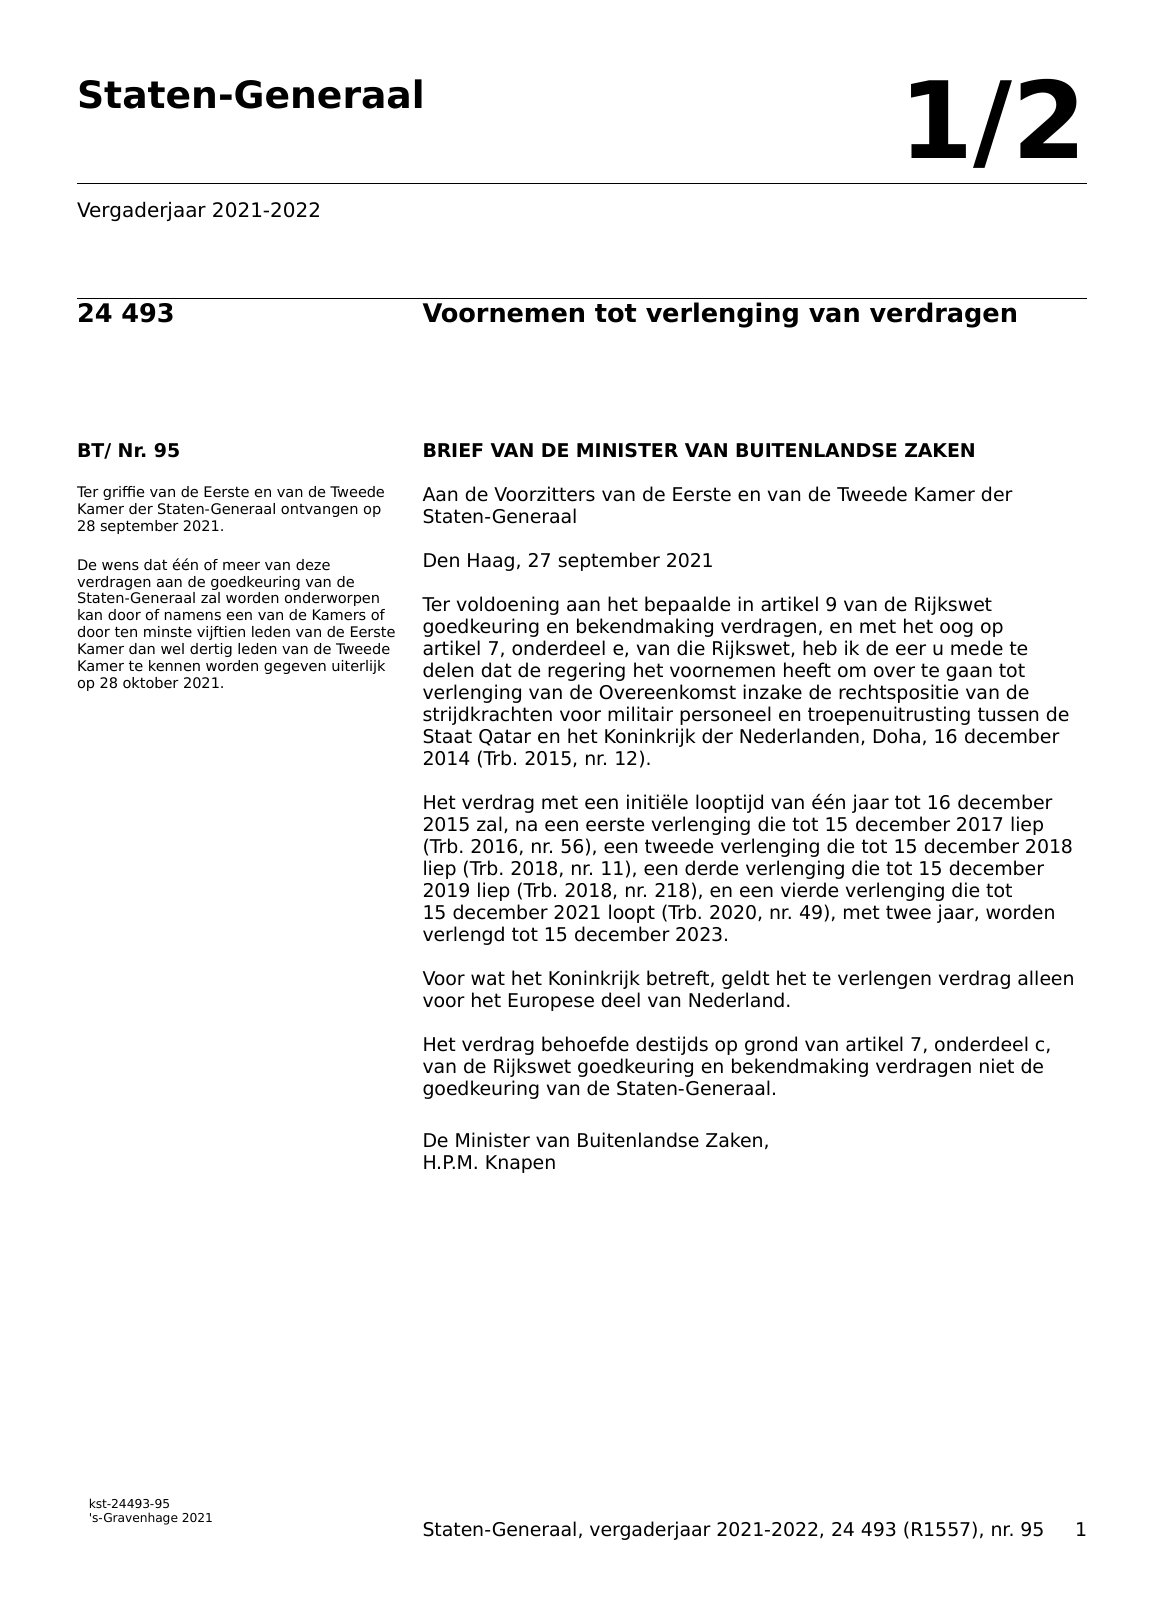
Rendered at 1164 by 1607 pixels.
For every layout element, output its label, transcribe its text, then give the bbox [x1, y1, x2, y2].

text [77, 534, 399, 557]
text Ter griffie van de Eerste en van de Tweede Kamer der Staten-Generaal ontvangen op 28 september 2021. [77, 484, 399, 534]
text De wens dat één of meer van deze verdragen aan de goedkeuring van de Staten-Generaal zal worden onderworpen kan door of namens een van de Kamers of door ten minste vijftien leden van de Eerste Kamer dan wel dertig leden van de Tweede Kamer te kennen worden gegeven uiterlijk op 28 oktober 2021. [77, 557, 399, 692]
text Het verdrag met een initiële looptijd van één jaar tot 16 december 2015 zal, na een eerste verlenging die tot 15 december 2017 liep (Trb. 2016, nr. 56), een tweede verlenging die tot 15 december 2018 liep (Trb. 2018, nr. 11), een derde verlenging die tot 15 december 2019 liep (Trb. 2018, nr. 218), en een vierde verlenging die tot 15 december 2021 loopt (Trb. 2020, nr. 49), met twee jaar, worden verlengd tot 15 december 2023. [422, 792, 1087, 946]
subtitle BT/ Nr. 95 BRIEF VAN DE MINISTER VAN BUITENLANDSE ZAKEN [77, 440, 1087, 462]
text De Minister van Buitenlandse Zaken, H.P.M. Knapen [422, 1130, 1087, 1174]
text kst-24493-95 [88, 1497, 323, 1511]
text Den Haag, 27 september 2021 [422, 550, 1087, 572]
text Ter voldoening aan het bepaalde in artikel 9 van de Rijkswet goedkeuring en bekendmaking verdragen, en met het oog op artikel 7, onderdeel e, van die Rijkswet, heb ik de eer u mede te delen dat de regering het voornemen heeft om over te gaan tot verlenging van de Overeenkomst inzake de rechtspositie van de strijdkrachten voor militair personeel en troepenuitrusting tussen de Staat Qatar en het Koninkrijk der Nederlanden, Doha, 16 december 2014 (Trb. 2015, nr. 12). [422, 594, 1087, 770]
table_cell Vergaderjaar 2021-2022 [77, 184, 1087, 298]
text Aan de Voorzitters van de Eerste en van de Tweede Kamer der Staten-Generaal [422, 484, 1087, 528]
text Voor wat het Koninkrijk betreft, geldt het te verlengen verdrag alleen voor het Europese deel van Nederland. [422, 968, 1087, 1012]
table_header 1/2 [886, 59, 1087, 183]
text Het verdrag behoefde destijds op grond van artikel 7, onderdeel c, van de Rijkswet goedkeuring en bekendmaking verdragen niet de goedkeuring van de Staten-Generaal. [422, 1034, 1087, 1100]
text 's-Gravenhage 2021 [88, 1511, 323, 1525]
table_header Staten-Generaal [77, 59, 886, 183]
subtitle 24 493 Voornemen tot verlenging van verdragen [77, 299, 1087, 329]
